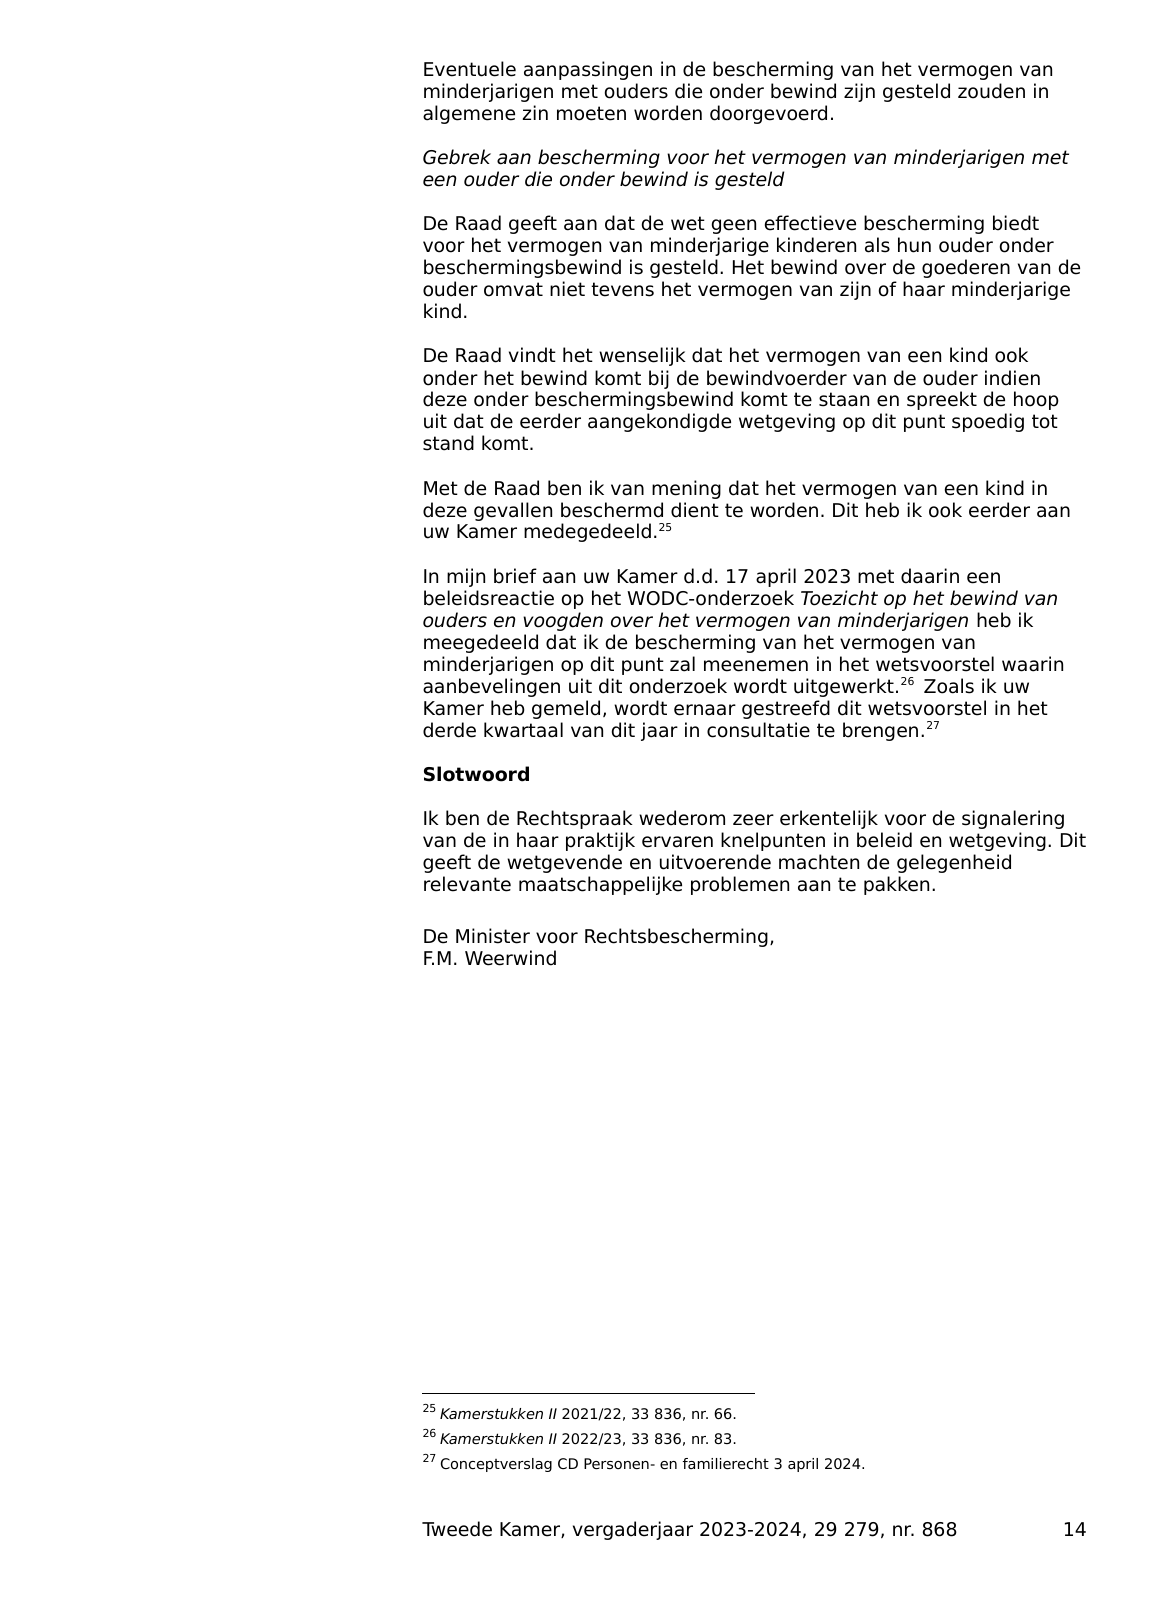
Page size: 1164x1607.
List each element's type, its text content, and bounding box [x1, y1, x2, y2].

text Eventuele aanpassingen in de bescherming van het vermogen van minderjarigen met ouders die onder bewind zijn gesteld zouden in algemene zin moeten worden doorgevoerd. [422, 59, 1087, 125]
text Met de Raad ben ik van mening dat het vermogen van een kind in deze gevallen beschermd dient te worden. Dit heb ik ook eerder aan uw Kamer medegedeeld. [422, 477, 1087, 543]
text De Raad vindt het wenselijk dat het vermogen van een kind ook onder het bewind komt bij de bewindvoerder van de ouder indien deze onder beschermingsbewind komt te staan en spreekt de hoop uit dat de eerder aangekondigde wetgeving op dit punt spoedig tot stand komt. [422, 345, 1087, 455]
text Kamerstukken II 2022/23, 33 836, nr. 83. [422, 1427, 1087, 1449]
text Conceptverslag CD Personen- en familierecht 3 april 2024. [422, 1452, 1087, 1474]
text In mijn brief aan uw Kamer d.d. 17 april 2023 met daarin een beleidsreactie op het WODC-onderzoek Toezicht op het bewind van ouders en voogden over het vermogen van minderjarigen heb ik meegedeeld dat ik de bescherming van het vermogen van minderjarigen op dit punt zal meenemen in het wetsvoorstel waarin aanbevelingen uit dit onderzoek wordt uitgewerkt. Zoals ik uw Kamer heb gemeld, wordt ernaar gestreefd dit wetsvoorstel in het derde kwartaal van dit jaar in consultatie te brengen. [422, 566, 1087, 741]
text Kamerstukken II 2021/22, 33 836, nr. 66. [422, 1402, 1087, 1424]
text De Raad geeft aan dat de wet geen effectieve bescherming biedt voor het vermogen van minderjarige kinderen als hun ouder onder beschermingsbewind is gesteld. Het bewind over de goederen van de ouder omvat niet tevens het vermogen van zijn of haar minderjarige kind. [422, 213, 1087, 323]
text De Minister voor Rechtsbescherming, F.M. Weerwind [422, 926, 1087, 970]
subtitle Slotwoord [422, 764, 1087, 786]
text Ik ben de Rechtspraak wederom zeer erkentelijk voor de signalering van de in haar praktijk ervaren knelpunten in beleid en wetgeving. Dit geeft de wetgevende en uitvoerende machten de gelegenheid relevante maatschappelijke problemen aan te pakken. [422, 808, 1087, 896]
subtitle Gebrek aan bescherming voor het vermogen van minderjarigen met een ouder die onder bewind is gesteld [422, 147, 1087, 191]
